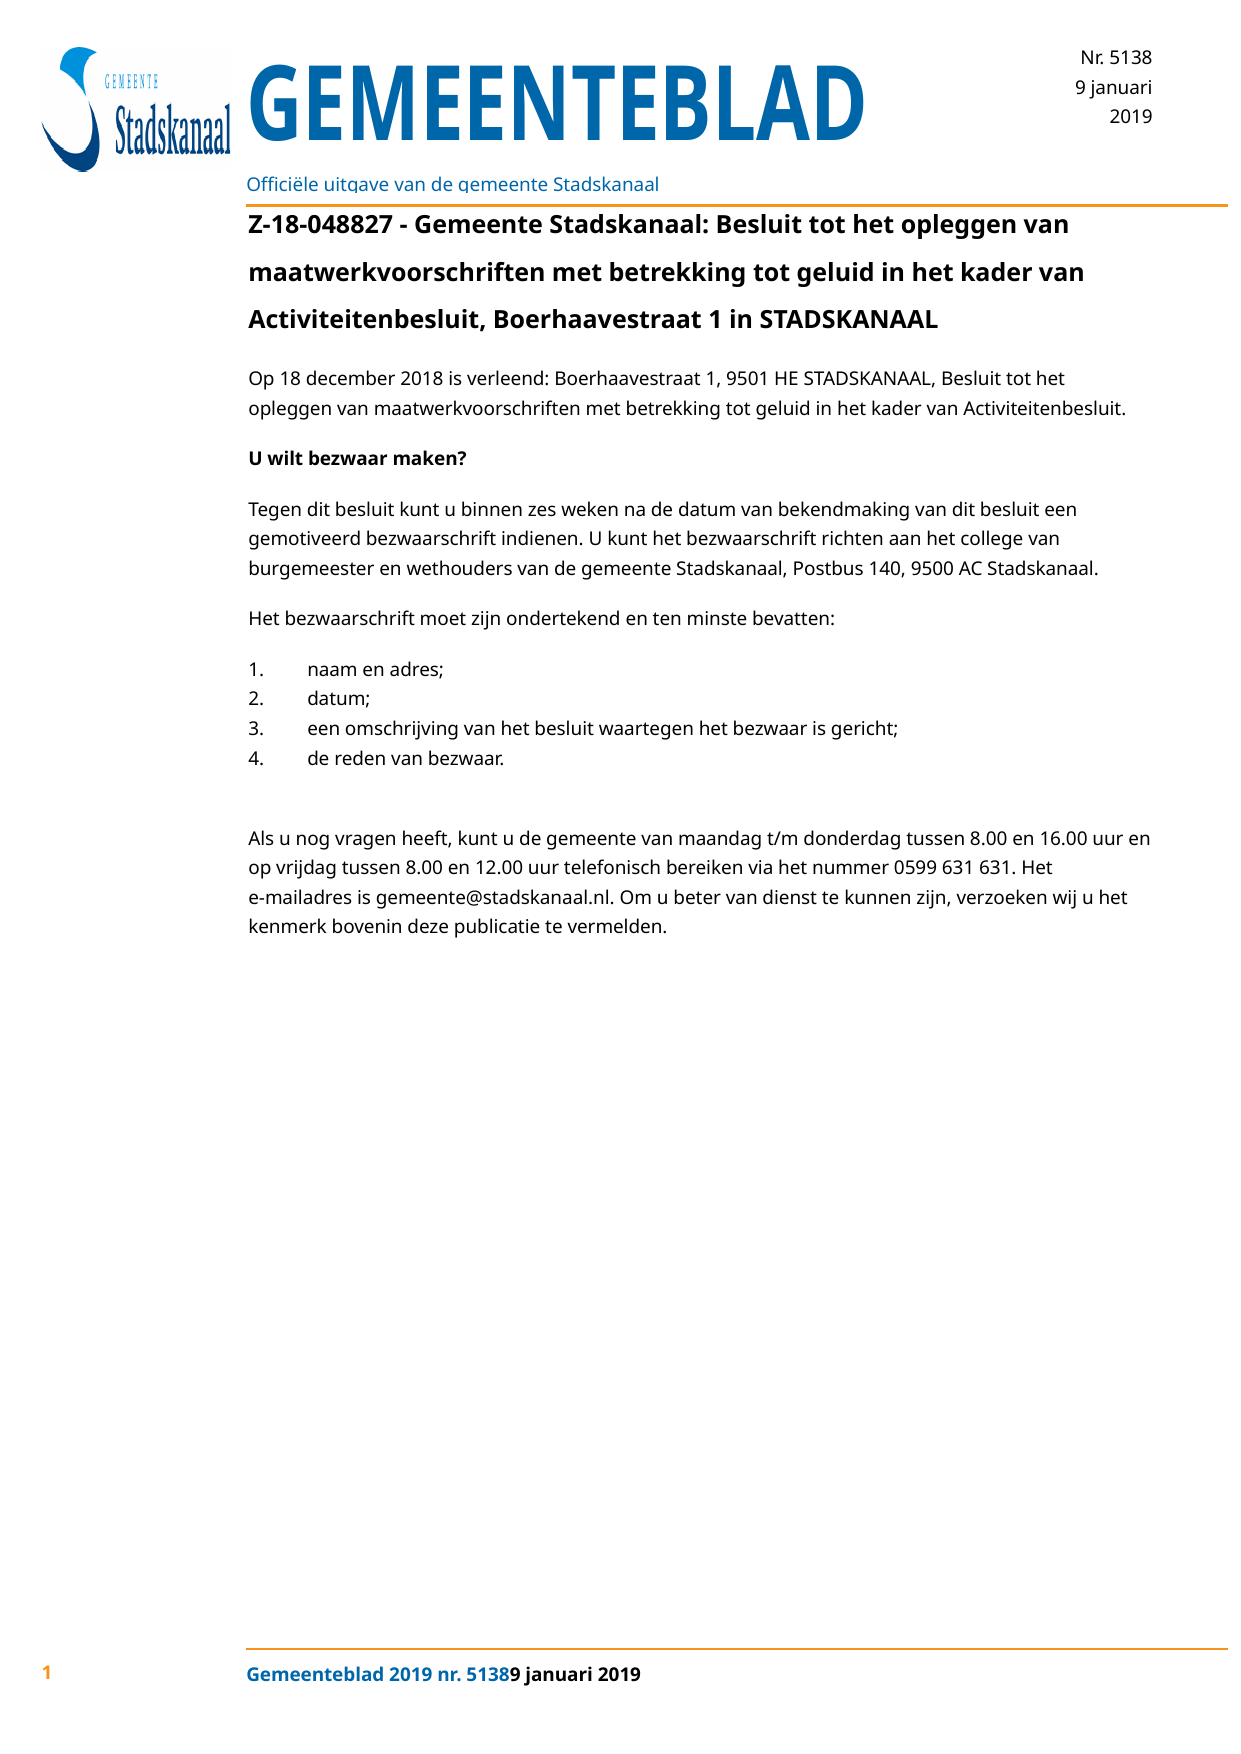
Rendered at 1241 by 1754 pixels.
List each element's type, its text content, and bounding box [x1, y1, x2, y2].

list datum; [248, 686, 1152, 711]
list de reden van bezwaar. [248, 745, 1152, 770]
text Als u nog vragen heeft, kunt u de gemeente van maandag t/m donderdag tussen 8.00 en 16.00 uur en op vrijdag tussen 8.00 en 12.00 uur telefonisch bereiken via het nummer 0599 631 631. Het e‑mailadres is gemeente@stadskanaal.nl. Om u beter van dienst te kunnen zijn, verzoeken wij u het kenmerk bovenin deze publicatie te vermelden. [248, 825, 1152, 939]
list een omschrijving van het besluit waartegen het bezwaar is gericht; [248, 715, 1152, 741]
text Op 18 december 2018 is verleend: Boerhaavestraat 1, 9501 HE STADSKANAAL, Besluit tot het opleggen van maatwerkvoorschriften met betrekking tot geluid in het kader van Activiteitenbesluit. [248, 366, 1152, 421]
text U wilt bezwaar maken? [248, 446, 1152, 471]
text Het bezwaarschrift moet zijn ondertekend en ten minste bevatten: [248, 606, 1152, 631]
text Tegen dit besluit kunt u binnen zes weken na de datum van bekendmaking van dit besluit een gemotiveerd bezwaarschrift indienen. U kunt het bezwaarschrift richten aan het college van burgemeester en wethouders van de gemeente Stadskanaal, Postbus 140, 9500 AC Stadskanaal. [248, 496, 1152, 581]
text Z-18-048827 - Gemeente Stadskanaal: Besluit tot het opleggen van maatwerkvoorschriften met betrekking tot geluid in het kader van Activiteitenbesluit, Boerhaavestraat 1 in STADSKANAAL [248, 207, 1152, 336]
list naam en adres; [248, 656, 1152, 682]
picture [41, 47, 231, 172]
